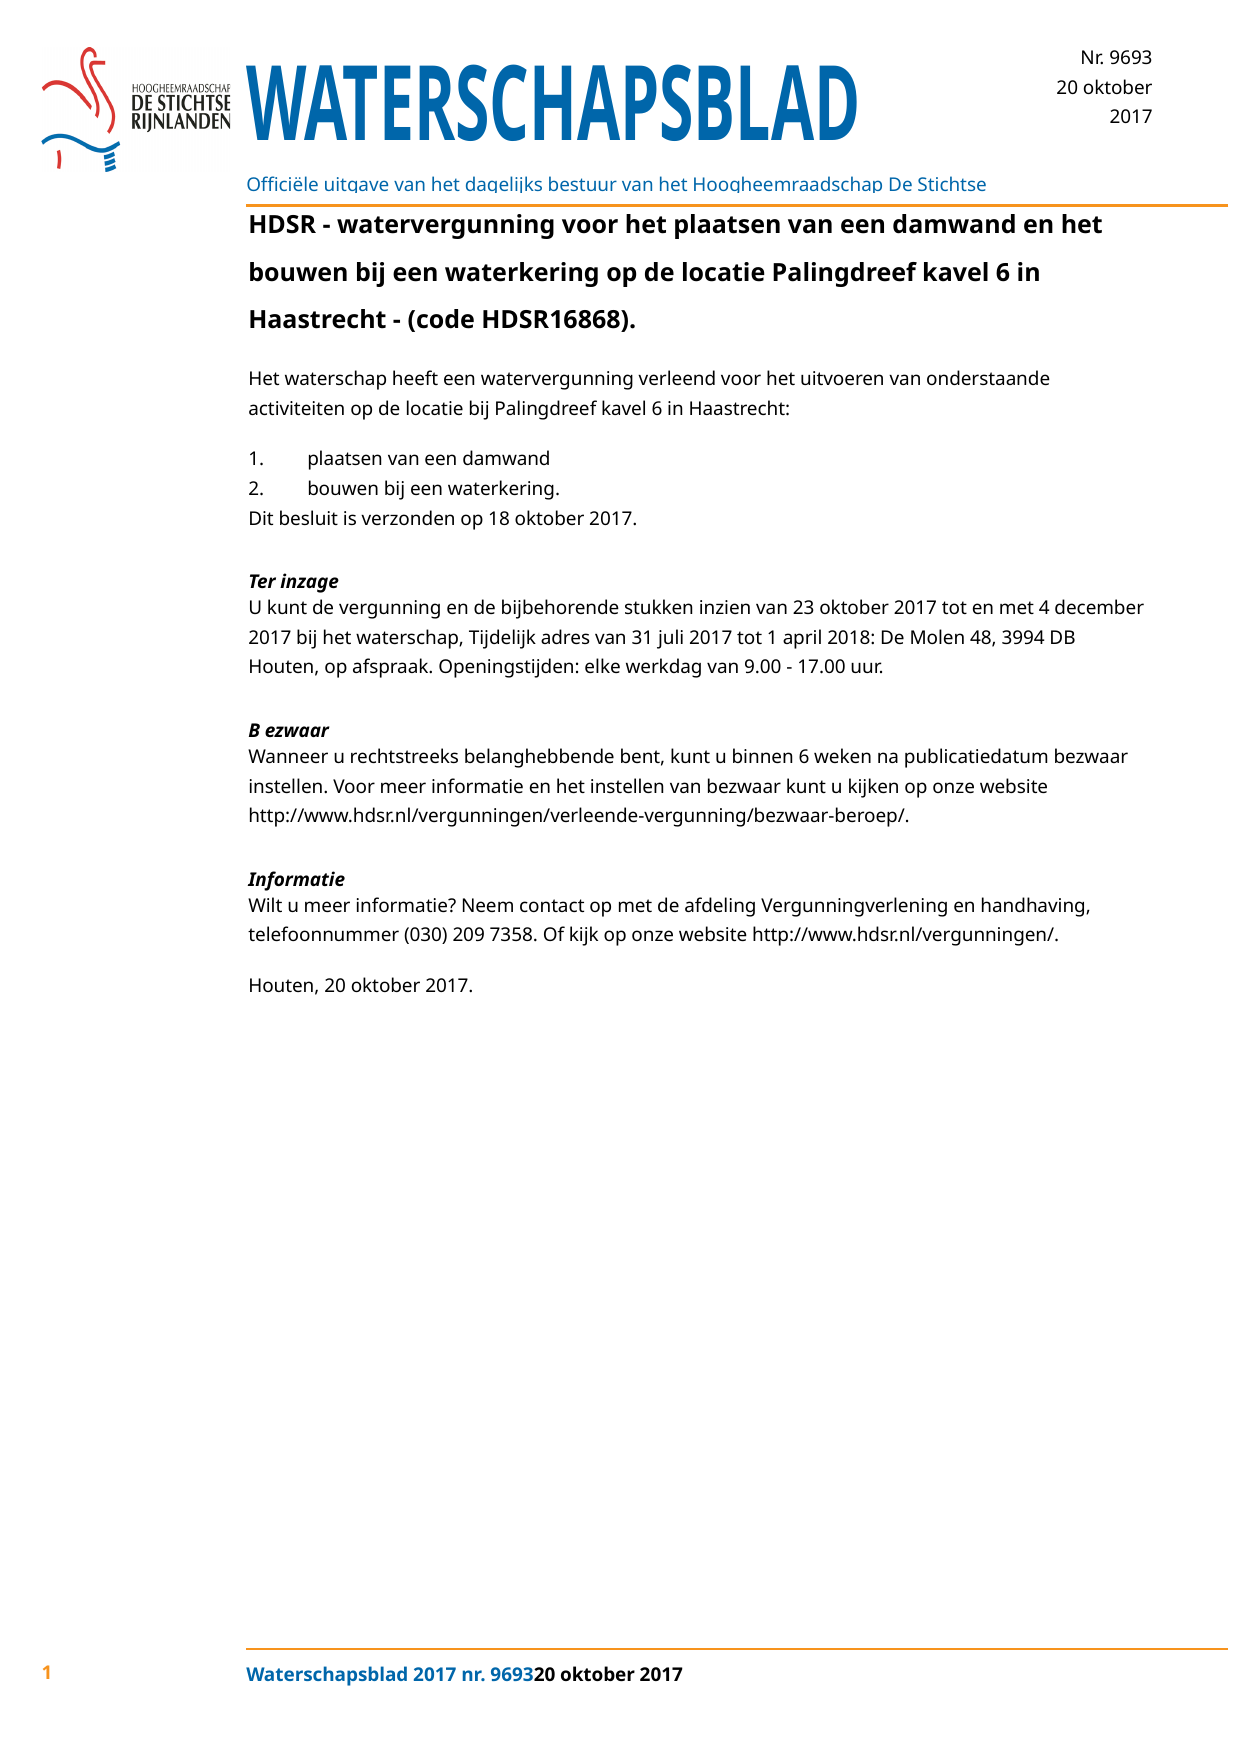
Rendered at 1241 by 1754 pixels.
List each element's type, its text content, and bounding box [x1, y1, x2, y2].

text Dit besluit is verzonden op 18 oktober 2017. [248, 505, 1152, 530]
list plaatsen van een damwand [248, 446, 1152, 471]
text U kunt de vergunning en de bijbehorende stukken inzien van 23 oktober 2017 tot en met 4 december 2017 bij het waterschap, Tijdelijk adres van 31 juli 2017 tot 1 april 2018: De Molen 48, 3994 DB Houten, op afspraak. Openingstijden: elke werkdag van 9.00 - 17.00 uur. [248, 594, 1152, 679]
text Informatie [248, 866, 1152, 892]
text Houten, 20 oktober 2017. [248, 972, 1152, 998]
picture [41, 47, 231, 172]
text HDSR - watervergunning voor het plaatsen van een damwand en het bouwen bij een waterkering op de locatie Palingdreef kavel 6 in Haastrecht - (code HDSR16868). [248, 207, 1152, 336]
list bouwen bij een waterkering. [248, 475, 1152, 501]
text Wanneer u rechtstreeks belanghebbende bent, kunt u binnen 6 weken na publicatiedatum bezwaar instellen. Voor meer informatie en het instellen van bezwaar kunt u kijken op onze website http://www.hdsr.nl/vergunningen/verleende-vergunning/bezwaar-beroep/. [248, 743, 1152, 828]
text Wilt u meer informatie? Neem contact op met de afdeling Vergunningverlening en handhaving, telefoonnummer (030) 209 7358. Of kijk op onze website http://www.hdsr.nl/vergunningen/. [248, 892, 1152, 947]
text Het waterschap heeft een watervergunning verleend voor het uitvoeren van onderstaande activiteiten op de locatie bij Palingdreef kavel 6 in Haastrecht: [248, 366, 1152, 421]
text Ter inzage [248, 569, 1152, 594]
text B ezwaar [248, 717, 1152, 743]
